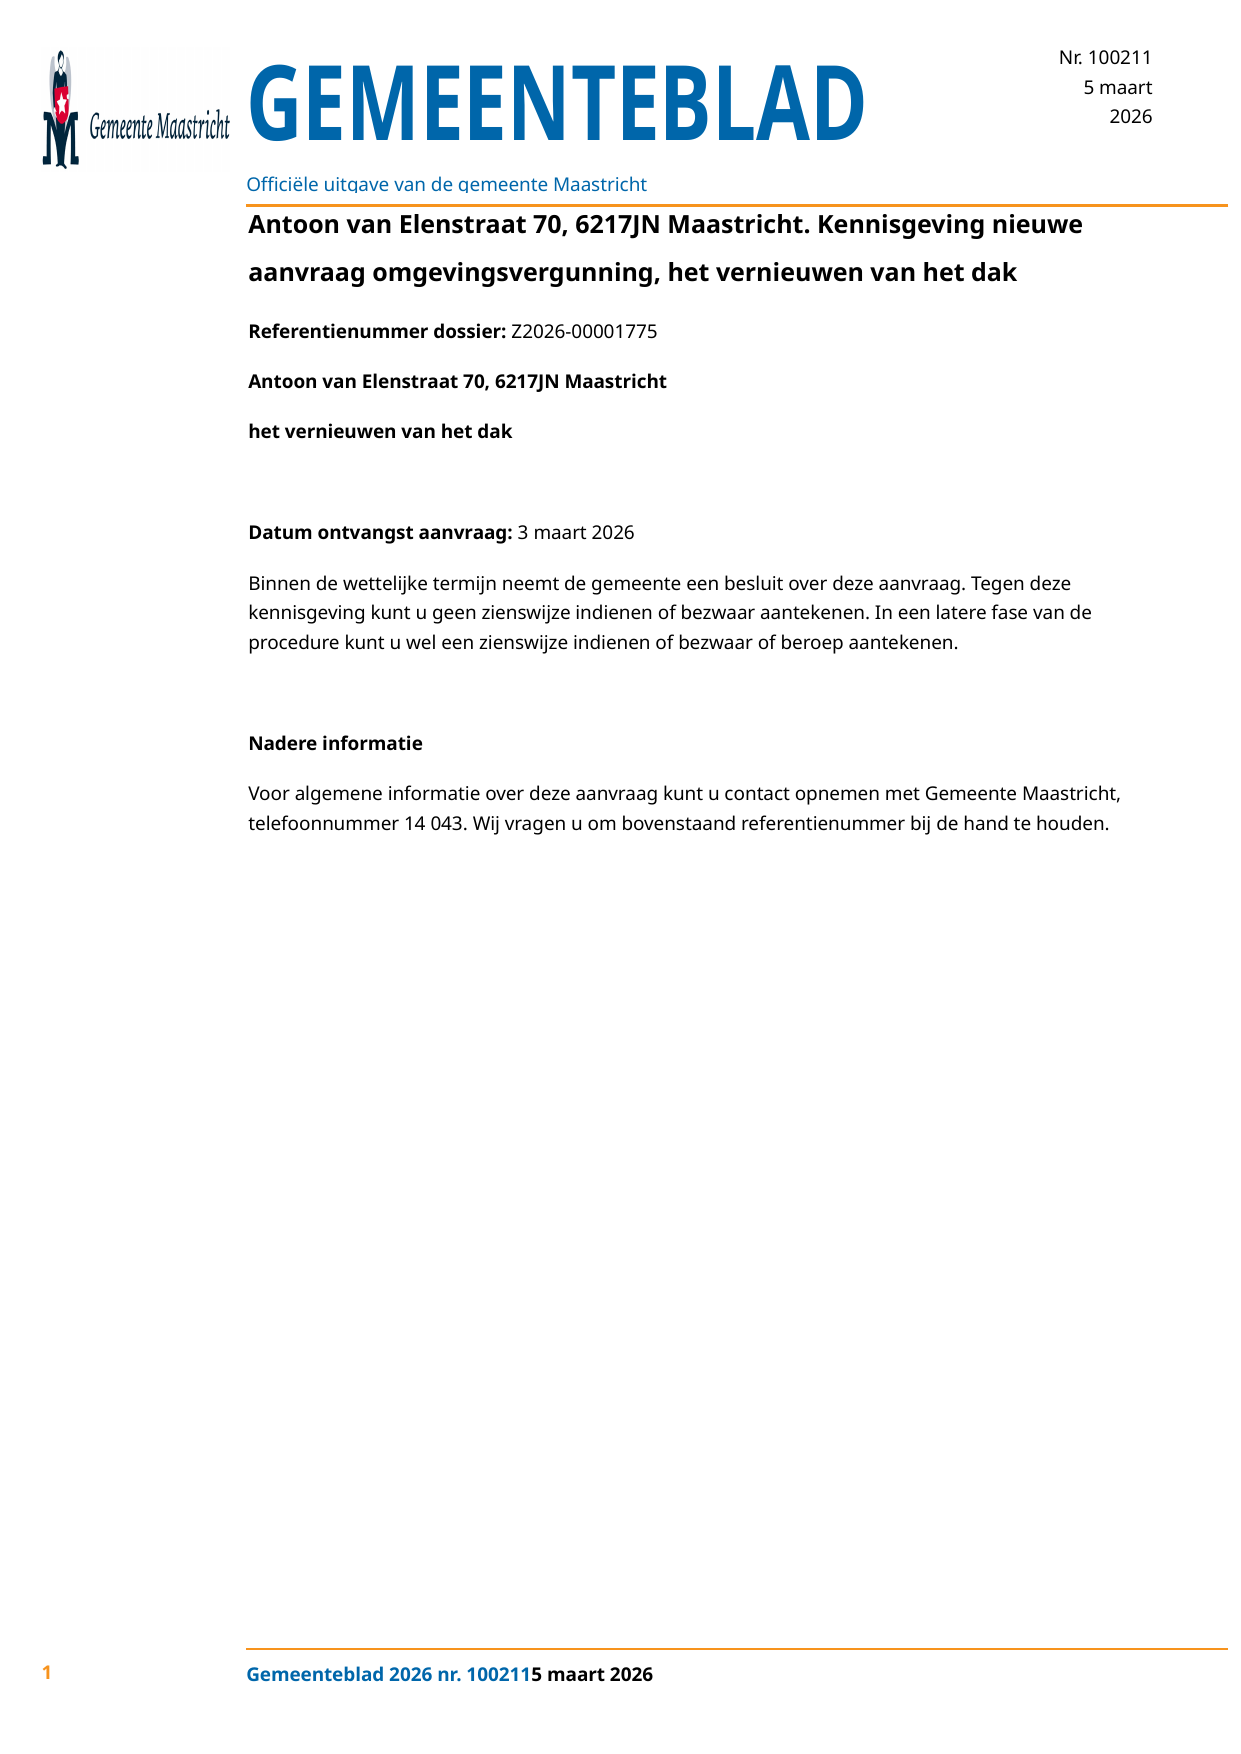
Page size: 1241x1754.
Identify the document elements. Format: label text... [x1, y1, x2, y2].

text Nadere informatie [248, 730, 1152, 756]
text Binnen de wettelijke termijn neemt de gemeente een besluit over deze aanvraag. Tegen deze kennisgeving kunt u geen zienswijze indienen of bezwaar aantekenen. In een latere fase van de procedure kunt u wel een zienswijze indienen of bezwaar of beroep aantekenen. [248, 570, 1152, 655]
text Antoon van Elenstraat 70, 6217JN Maastricht. Kennisgeving nieuwe aanvraag omgevingsvergunning, het vernieuwen van het dak [248, 207, 1152, 288]
text Datum ontvangst aanvraag: 3 maart 2026 [248, 519, 1152, 545]
text Voor algemene informatie over deze aanvraag kunt u contact opnemen met Gemeente Maastricht, telefoonnummer 14 043. Wij vragen u om bovenstaand referentienummer bij de hand te houden. [248, 780, 1152, 836]
picture [41, 47, 231, 172]
text Antoon van Elenstraat 70, 6217JN Maastricht [248, 368, 1152, 394]
text Referentienummer dossier: Z2026-00001775 [248, 318, 1152, 344]
text het vernieuwen van het dak [248, 419, 1152, 444]
